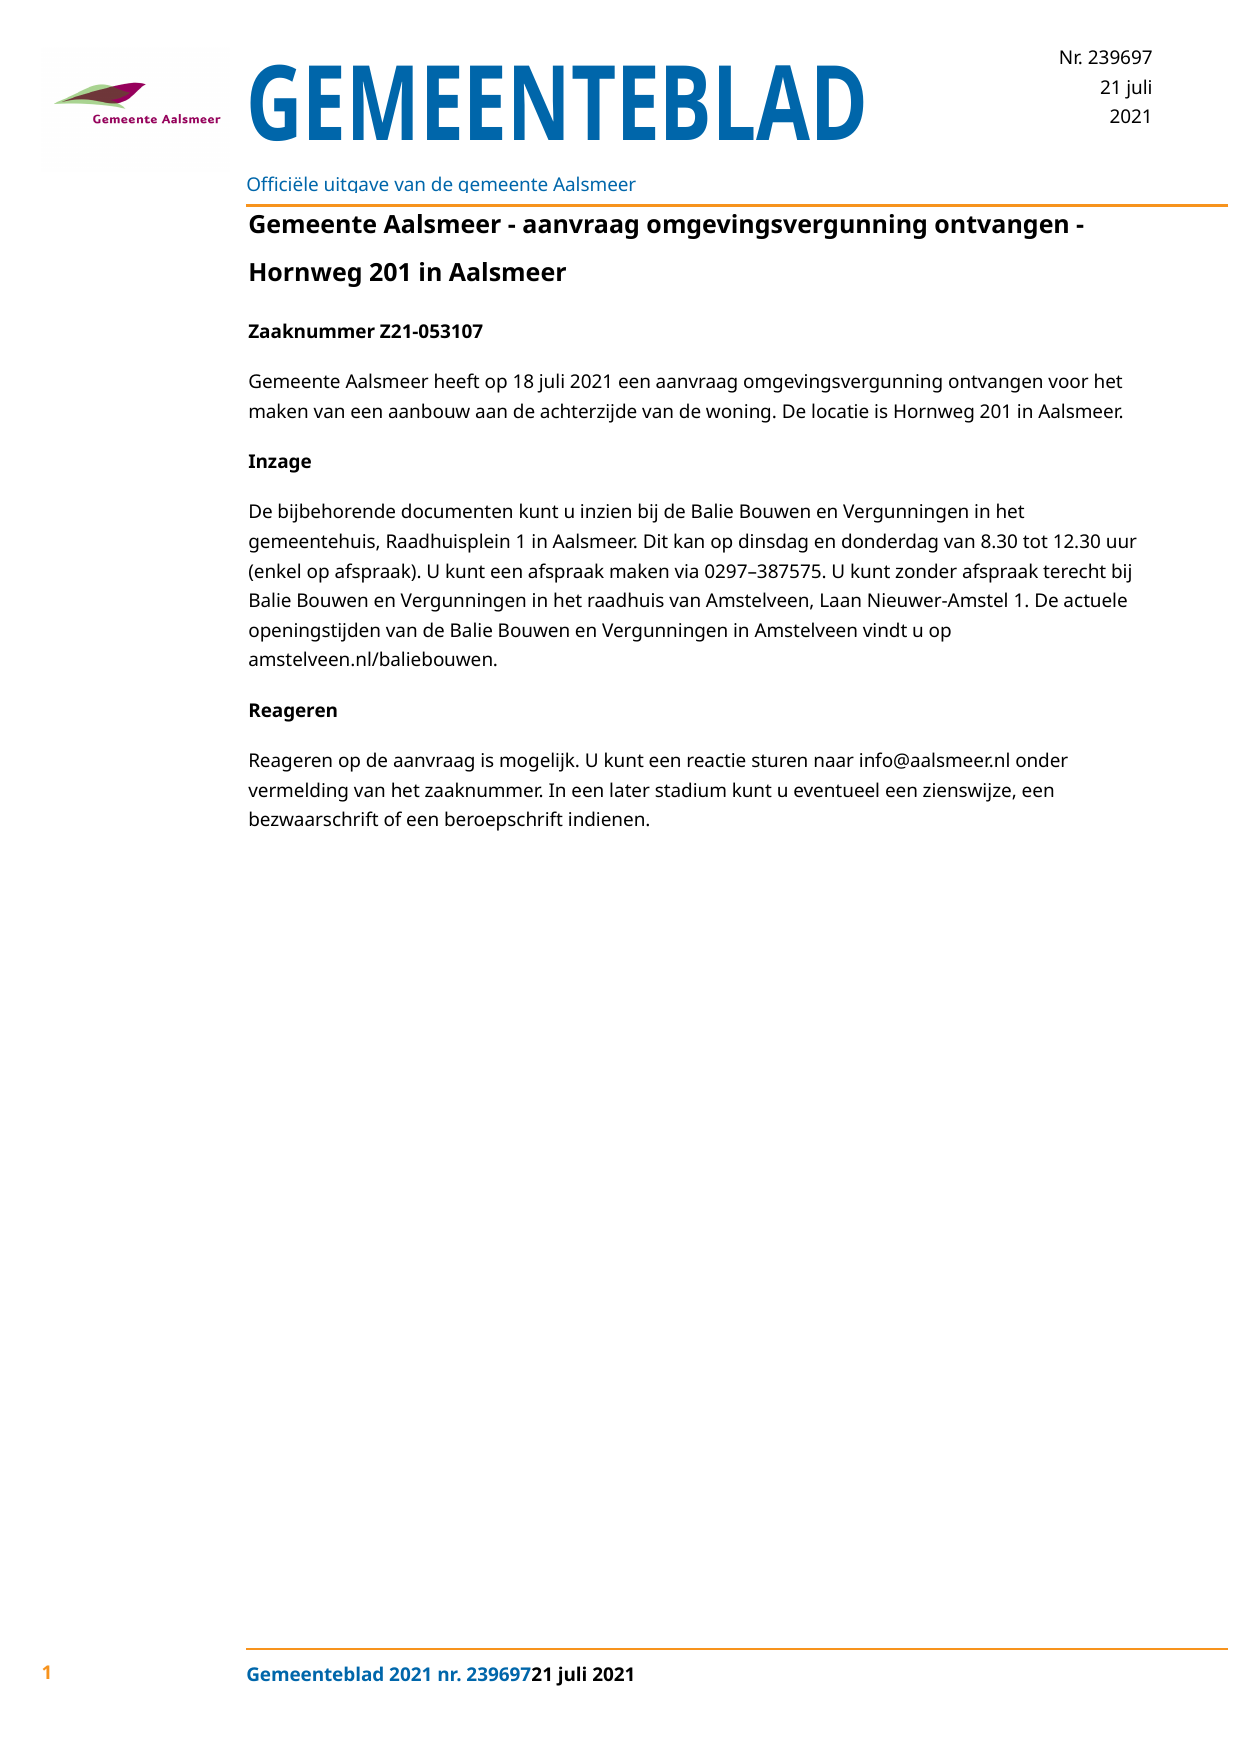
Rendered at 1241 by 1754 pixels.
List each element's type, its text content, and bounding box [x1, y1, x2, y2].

picture [41, 47, 231, 172]
text Reageren op de aanvraag is mogelijk. U kunt een reactie sturen naar info@aalsmeer.nl onder vermelding van het zaaknummer. In een later stadium kunt u eventueel een zienswijze, een bezwaarschrift of een beroepschrift indienen. [248, 747, 1152, 832]
text De bijbehorende documenten kunt u inzien bij de Balie Bouwen en Vergunningen in het gemeentehuis, Raadhuisplein 1 in Aalsmeer. Dit kan op dinsdag en donderdag van 8.30 tot 12.30 uur (enkel op afspraak). U kunt een afspraak maken via 0297–387575. U kunt zonder afspraak terecht bij Balie Bouwen en Vergunningen in het raadhuis van Amstelveen, Laan Nieuwer-Amstel 1. De actuele openingstijden van de Balie Bouwen en Vergunningen in Amstelveen vindt u op amstelveen.nl/baliebouwen. [248, 499, 1152, 672]
text Gemeente Aalsmeer heeft op 18 juli 2021 een aanvraag omgevingsvergunning ontvangen voor het maken van een aanbouw aan de achterzijde van de woning. De locatie is Hornweg 201 in Aalsmeer. [248, 368, 1152, 424]
text Inzage [248, 448, 1152, 474]
text Reageren [248, 697, 1152, 723]
text Zaaknummer Z21-053107 [248, 318, 1152, 344]
text Gemeente Aalsmeer - aanvraag omgevingsvergunning ontvangen - Hornweg 201 in Aalsmeer [248, 207, 1152, 288]
